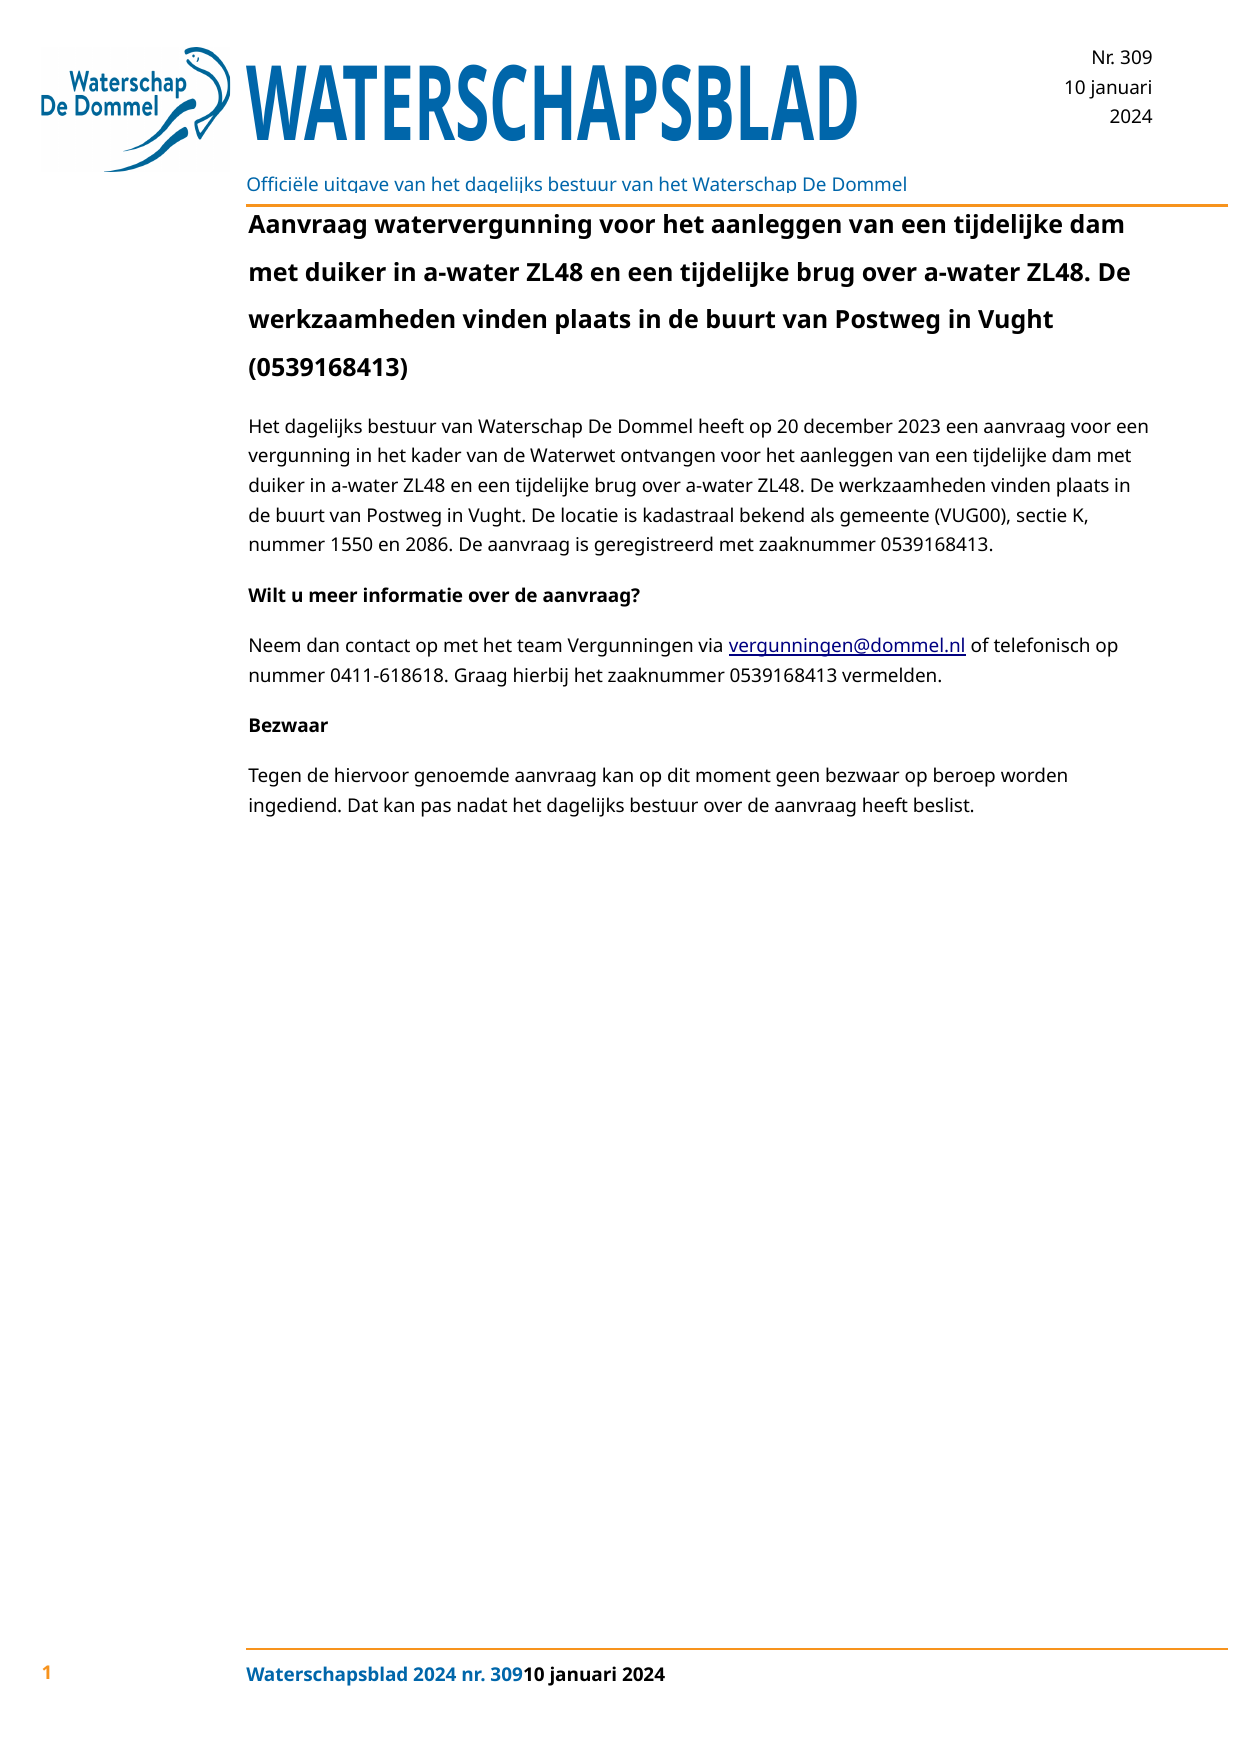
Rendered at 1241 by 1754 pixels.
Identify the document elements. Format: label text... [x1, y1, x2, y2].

picture [204, 47, 231, 76]
text Tegen de hiervoor genoemde aanvraag kan op dit moment geen bezwaar op beroep worden ingediend. Dat kan pas nadat het dagelijks bestuur over de aanvraag heeft beslist. [248, 763, 1152, 818]
picture [41, 47, 231, 172]
picture [45, 99, 51, 111]
text Neem dan contact op met het team Vergunningen via vergunningen@dommel.nl of telefonisch op nummer 0411-618618. Graag hierbij het zaaknummer 0539168413 vermelden. [248, 632, 1152, 688]
text Aanvraag watervergunning voor het aanleggen van een tijdelijke dam met duiker in a-water ZL48 en een tijdelijke brug over a-water ZL48. De werkzaamheden vinden plaats in de buurt van Postweg in Vught (0539168413) [248, 207, 1152, 384]
text Wilt u meer informatie over de aanvraag? [248, 582, 1152, 608]
text Bezwaar [248, 712, 1152, 738]
picture [198, 118, 210, 131]
text Het dagelijks bestuur van Waterschap De Dommel heeft op 20 december 2023 een aanvraag voor een vergunning in het kader van de Waterwet ontvangen voor het aanleggen van een tijdelijke dam met duiker in a-water ZL48 en een tijdelijke brug over a-water ZL48. De werkzaamheden vinden plaats in de buurt van Postweg in Vught. De locatie is kadastraal bekend als gemeente (VUG00), sectie K, nummer 1550 en 2086. De aanvraag is geregistreerd met zaaknummer 0539168413. [248, 413, 1152, 557]
